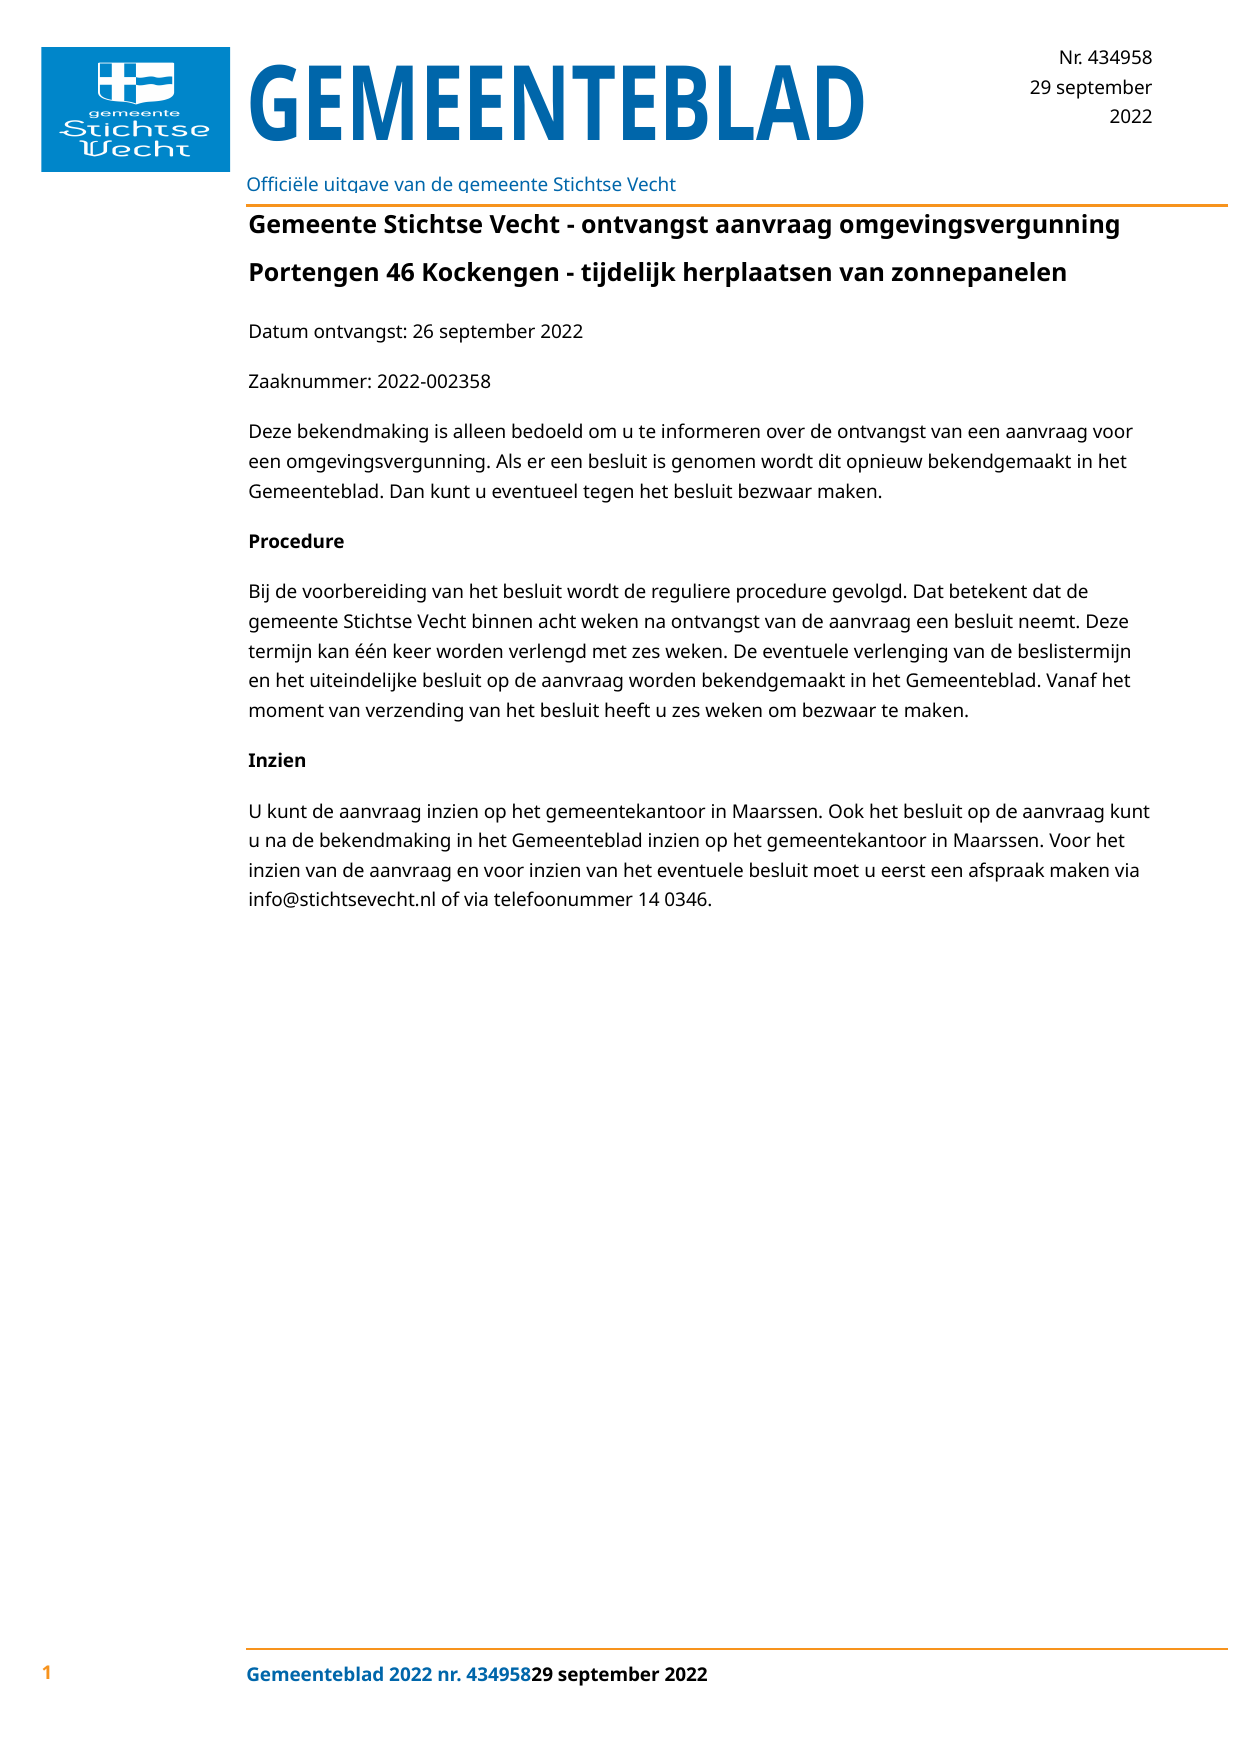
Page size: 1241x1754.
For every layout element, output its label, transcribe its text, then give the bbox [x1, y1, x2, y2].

text Datum ontvangst: 26 september 2022 [248, 318, 1152, 344]
text Bij de voorbereiding van het besluit wordt de reguliere procedure gevolgd. Dat betekent dat de gemeente Stichtse Vecht binnen acht weken na ontvangst van de aanvraag een besluit neemt. Deze termijn kan één keer worden verlengd met zes weken. De eventuele verlenging van de beslistermijn en het uiteindelijke besluit op de aanvraag worden bekendgemaakt in het Gemeenteblad. Vanaf het moment van verzending van het besluit heeft u zes weken om bezwaar te maken. [248, 579, 1152, 723]
picture [137, 63, 174, 103]
text Deze bekendmaking is alleen bedoeld om u te informeren over de ontvangst van een aanvraag voor een omgevingsvergunning. Als er een besluit is genomen wordt dit opnieuw bekendgemaakt in het Gemeenteblad. Dan kunt u eventueel tegen het besluit bezwaar maken. [248, 419, 1152, 504]
text Inzien [248, 747, 1152, 773]
text Gemeente Stichtse Vecht - ontvangst aanvraag omgevingsvergunning Portengen 46 Kockengen - tijdelijk herplaatsen van zonnepanelen [248, 207, 1152, 288]
text Zaaknummer: 2022-002358 [248, 368, 1152, 394]
text U kunt de aanvraag inzien op het gemeentekantoor in Maarssen. Ook het besluit op de aanvraag kunt u na de bekendmaking in het Gemeenteblad inzien op het gemeentekantoor in Maarssen. Voor het inzien van de aanvraag en voor inzien van het eventuele besluit moet u eerst een afspraak maken via info@stichtsevecht.nl of via telefoonummer 14 0346. [248, 798, 1152, 912]
picture [99, 63, 135, 101]
text Procedure [248, 528, 1152, 554]
